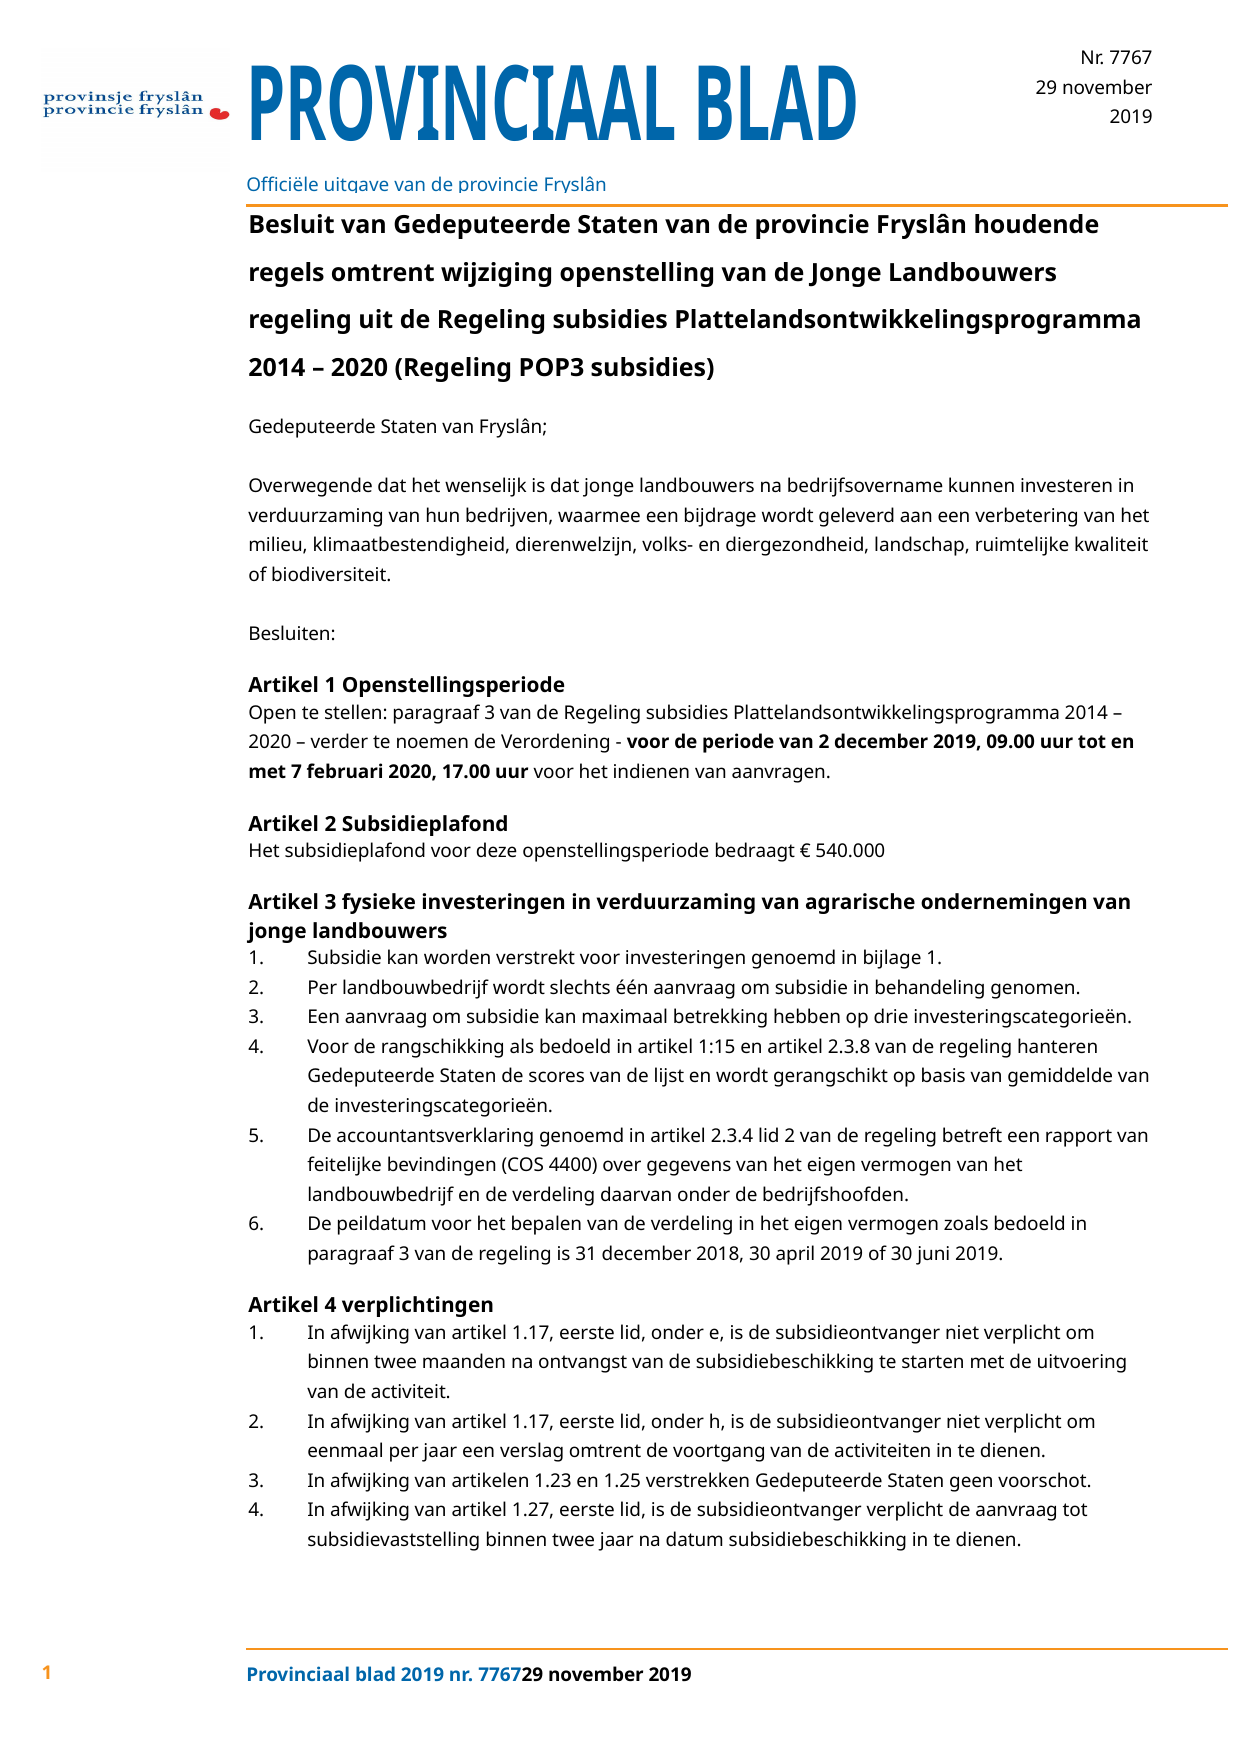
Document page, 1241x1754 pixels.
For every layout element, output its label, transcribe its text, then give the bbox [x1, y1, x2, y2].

list Voor de rangschikking als bedoeld in artikel 1:15 en artikel 2.3.8 van de regeling hanteren Gedeputeerde Staten de scores van de lijst en wordt gerangschikt op basis van gemiddelde van de investeringscategorieën. [248, 1033, 1152, 1118]
list De peildatum voor het bepalen van de verdeling in het eigen vermogen zoals bedoeld in paragraaf 3 van de regeling is 31 december 2018, 30 april 2019 of 30 juni 2019. [248, 1211, 1152, 1266]
text Artikel 4 verplichtingen [248, 1291, 1152, 1319]
list In afwijking van artikelen 1.23 en 1.25 verstrekken Gedeputeerde Staten geen voorschot. [248, 1467, 1152, 1493]
list Subsidie kan worden verstrekt voor investeringen genoemd in bijlage 1. [248, 944, 1152, 970]
text Gedeputeerde Staten van Fryslân; [248, 413, 1152, 439]
list In afwijking van artikel 1.17, eerste lid, onder h, is de subsidieontvanger niet verplicht om eenmaal per jaar een verslag omtrent de voortgang van de activiteiten in te dienen. [248, 1408, 1152, 1463]
text Besluiten: [248, 620, 1152, 646]
list Een aanvraag om subsidie kan maximaal betrekking hebben op drie investeringscategorieën. [248, 1003, 1152, 1029]
text Artikel 2 Subsidieplafond [248, 809, 1152, 837]
list Per landbouwbedrijf wordt slechts één aanvraag om subsidie in behandeling genomen. [248, 974, 1152, 1000]
text Het subsidieplafond voor deze openstellingsperiode bedraagt € 540.000 [248, 837, 1152, 863]
text Artikel 3 fysieke investeringen in verduurzaming van agrarische ondernemingen van jonge landbouwers [248, 887, 1152, 944]
text Overwegende dat het wenselijk is dat jonge landbouwers na bedrijfsovername kunnen investeren in verduurzaming van hun bedrijven, waarmee een bijdrage wordt geleverd aan een verbetering van het milieu, klimaatbestendigheid, dierenwelzijn, volks- en diergezondheid, landschap, ruimtelijke kwaliteit of biodiversiteit. [248, 472, 1152, 587]
picture [41, 47, 231, 172]
list In afwijking van artikel 1.27, eerste lid, is de subsidieontvanger verplicht de aanvraag tot subsidievaststelling binnen twee jaar na datum subsidiebeschikking in te dienen. [248, 1497, 1152, 1552]
text Open te stellen: paragraaf 3 van de Regeling subsidies Plattelandsontwikkelingsprogramma 2014 – 2020 – verder te noemen de Verordening - voor de periode van 2 december 2019, 09.00 uur tot en met 7 februari 2020, 17.00 uur voor het indienen van aanvragen. [248, 699, 1152, 784]
list In afwijking van artikel 1.17, eerste lid, onder e, is de subsidieontvanger niet verplicht om binnen twee maanden na ontvangst van de subsidiebeschikking te starten met de uitvoering van de activiteit. [248, 1319, 1152, 1404]
text Besluit van Gedeputeerde Staten van de provincie Fryslân houdende regels omtrent wijziging openstelling van de Jonge Landbouwers regeling uit de Regeling subsidies Plattelandsontwikkelingsprogramma 2014 – 2020 (Regeling POP3 subsidies) [248, 207, 1152, 384]
list De accountantsverklaring genoemd in artikel 2.3.4 lid 2 van de regeling betreft een rapport van feitelijke bevindingen (COS 4400) over gegevens van het eigen vermogen van het landbouwbedrijf en de verdeling daarvan onder de bedrijfshoofden. [248, 1122, 1152, 1207]
text Artikel 1 Openstellingsperiode [248, 671, 1152, 699]
